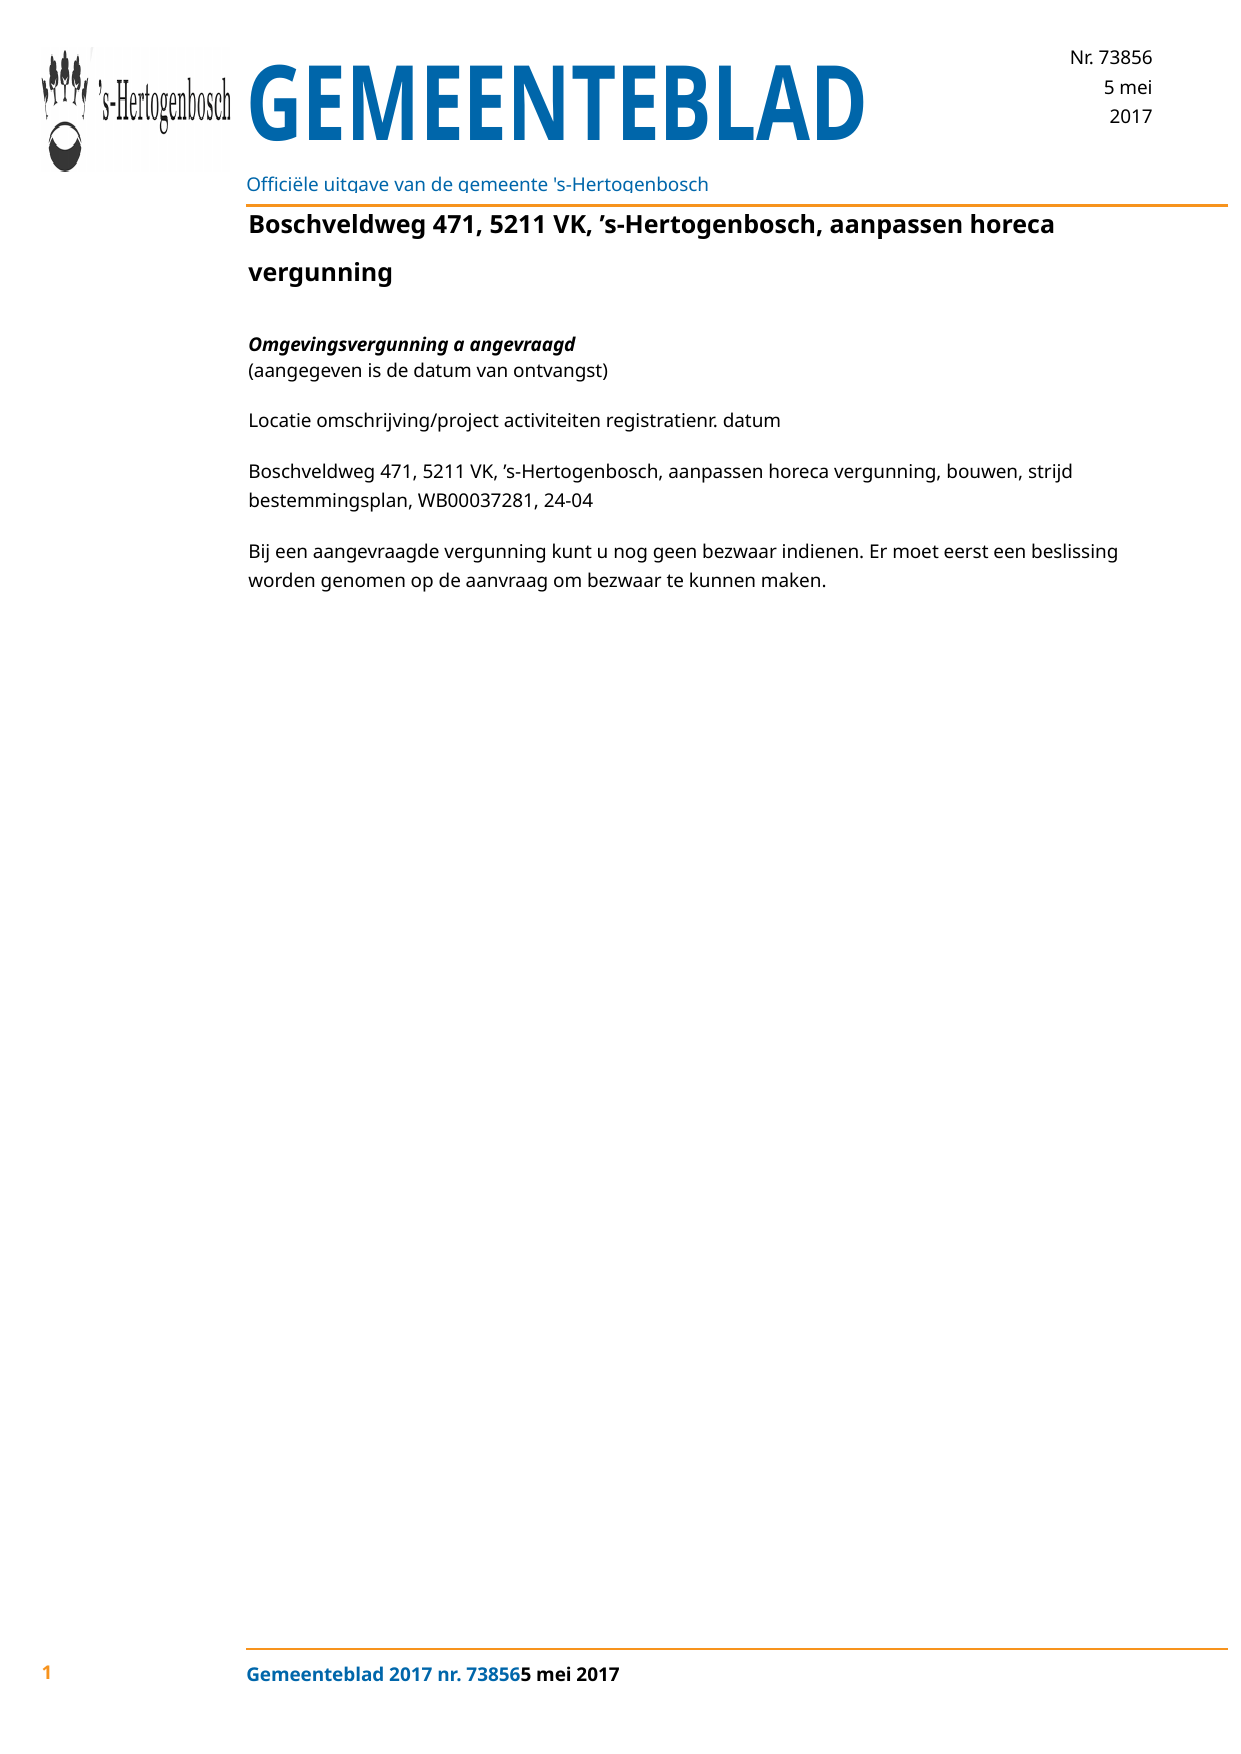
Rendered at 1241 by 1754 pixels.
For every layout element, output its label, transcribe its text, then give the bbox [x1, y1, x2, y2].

text Boschveldweg 471, 5211 VK, ’s-Hertogenbosch, aanpassen horeca vergunning [248, 207, 1152, 288]
picture [41, 47, 231, 172]
text Locatie omschrijving/project activiteiten registratienr. datum [248, 408, 1152, 433]
text Omgevingsvergunning a angevraagd [248, 331, 1152, 357]
text Boschveldweg 471, 5211 VK, ’s-Hertogenbosch, aanpassen horeca vergunning, bouwen, strijd bestemmingsplan, WB00037281, 24-04 [248, 458, 1152, 513]
text Bij een aangevraagde vergunning kunt u nog geen bezwaar indienen. Er moet eerst een beslissing worden genomen op de aanvraag om bezwaar te kunnen maken. [248, 538, 1152, 593]
text (aangegeven is de datum van ontvangst) [248, 357, 1152, 383]
